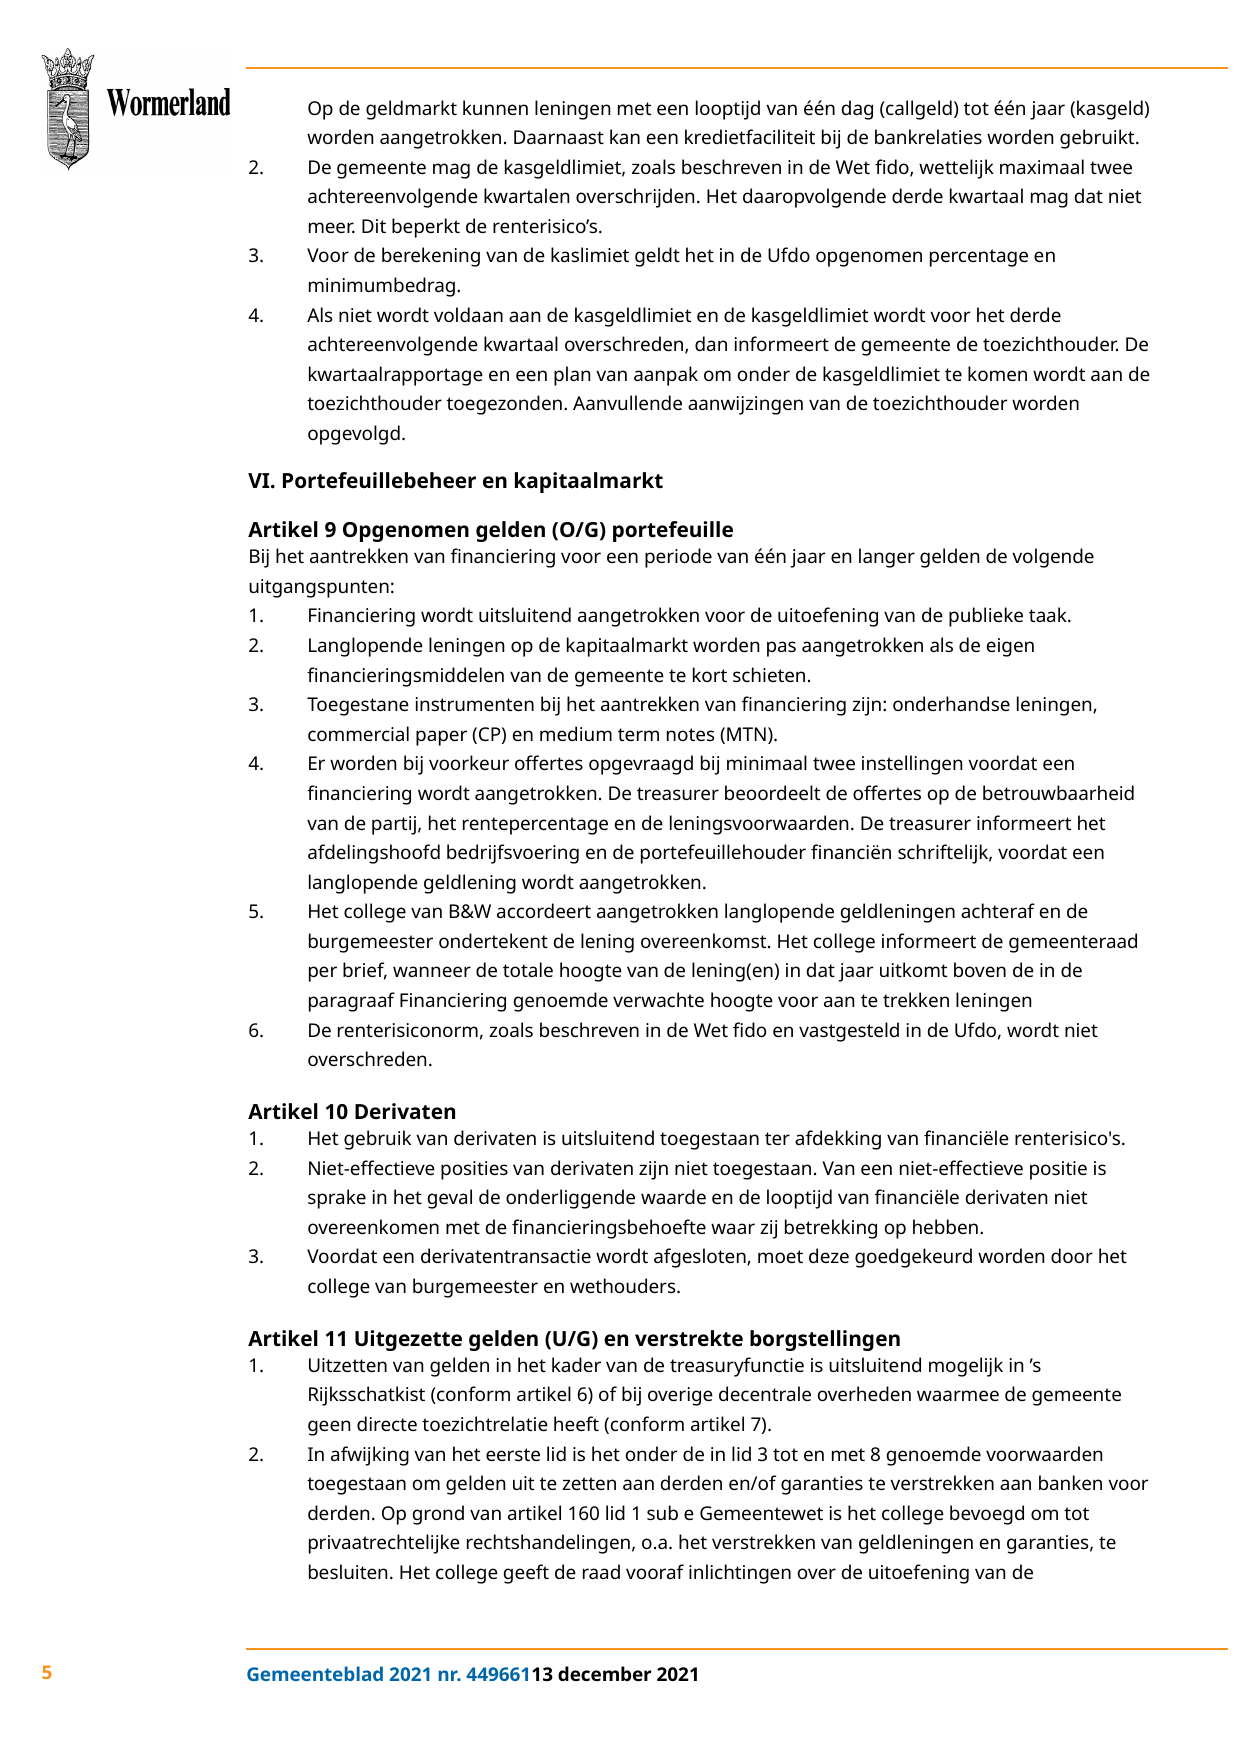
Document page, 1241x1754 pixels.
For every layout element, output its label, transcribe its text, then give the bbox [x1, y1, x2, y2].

text Artikel 10 Derivaten [248, 1097, 1152, 1125]
list De gemeente mag de kasgeldlimiet, zoals beschreven in de Wet fido, wettelijk maximaal twee achtereenvolgende kwartalen overschrijden. Het daaropvolgende derde kwartaal mag dat niet meer. Dit beperkt de renterisico’s. [248, 154, 1152, 239]
list Uitzetten van gelden in het kader van de treasuryfunctie is uitsluitend mogelijk in ’s Rijksschatkist (conform artikel 6) of bij overige decentrale overheden waarmee de gemeente geen directe toezichtrelatie heeft (conform artikel 7). [248, 1352, 1152, 1437]
picture [41, 47, 231, 172]
list Langlopende leningen op de kapitaalmarkt worden pas aangetrokken als de eigen financieringsmiddelen van de gemeente te kort schieten. [248, 632, 1152, 688]
list Het gebruik van derivaten is uitsluitend toegestaan ter afdekking van financiële renterisico's. [248, 1125, 1152, 1151]
list Voordat een derivatentransactie wordt afgesloten, moet deze goedgekeurd worden door het college van burgemeester en wethouders. [248, 1244, 1152, 1299]
list Niet-effectieve posities van derivaten zijn niet toegestaan. Van een niet-effectieve positie is sprake in het geval de onderliggende waarde en de looptijd van financiële derivaten niet overeenkomen met de financieringsbehoefte waar zij betrekking op hebben. [248, 1155, 1152, 1240]
list Financiering wordt uitsluitend aangetrokken voor de uitoefening van de publieke taak. [248, 603, 1152, 628]
list Op de geldmarkt kunnen leningen met een looptijd van één dag (callgeld) tot één jaar (kasgeld) worden aangetrokken. Daarnaast kan een kredietfaciliteit bij de bankrelaties worden gebruikt. [248, 95, 1152, 150]
text Artikel 11 Uitgezette gelden (U/G) en verstrekte borgstellingen [248, 1324, 1152, 1352]
list In afwijking van het eerste lid is het onder de in lid 3 tot en met 8 genoemde voorwaarden toegestaan om gelden uit te zetten aan derden en/of garanties te verstrekken aan banken voor derden. Op grond van artikel 160 lid 1 sub e Gemeentewet is het college bevoegd om tot privaatrechtelijke rechtshandelingen, o.a. het verstrekken van geldleningen en garanties, te besluiten. Het college geeft de raad vooraf inlichtingen over de uitoefening van de [248, 1441, 1152, 1585]
list Het college van B&W accordeert aangetrokken langlopende geldleningen achteraf en de burgemeester ondertekent de lening overeenkomst. Het college informeert de gemeenteraad per brief, wanneer de totale hoogte van de lening(en) in dat jaar uitkomt boven de in de paragraaf Financiering genoemde verwachte hoogte voor aan te trekken leningen [248, 898, 1152, 1013]
list Toegestane instrumenten bij het aantrekken van financiering zijn: onderhandse leningen, commercial paper (CP) en medium term notes (MTN). [248, 691, 1152, 747]
text Bij het aantrekken van financiering voor een periode van één jaar en langer gelden de volgende uitgangspunten: [248, 543, 1152, 599]
text Artikel 9 Opgenomen gelden (O/G) portefeuille [248, 515, 1152, 543]
list Er worden bij voorkeur offertes opgevraagd bij minimaal twee instellingen voordat een financiering wordt aangetrokken. De treasurer beoordeelt de offertes op de betrouwbaarheid van de partij, het rentepercentage en de leningsvoorwaarden. De treasurer informeert het afdelingshoofd bedrijfsvoering en de portefeuillehouder financiën schriftelijk, voordat een langlopende geldlening wordt aangetrokken. [248, 751, 1152, 895]
list De renterisiconorm, zoals beschreven in de Wet fido en vastgesteld in de Ufdo, wordt niet overschreden. [248, 1017, 1152, 1072]
list Voor de berekening van de kaslimiet geldt het in de Ufdo opgenomen percentage en minimumbedrag. [248, 243, 1152, 298]
text VI. Portefeuillebeheer en kapitaalmarkt [248, 466, 1152, 494]
list Als niet wordt voldaan aan de kasgeldlimiet en de kasgeldlimiet wordt voor het derde achtereenvolgende kwartaal overschreden, dan informeert de gemeente de toezichthouder. De kwartaalrapportage en een plan van aanpak om onder de kasgeldlimiet te komen wordt aan de toezichthouder toegezonden. Aanvullende aanwijzingen van de toezichthouder worden opgevolgd. [248, 302, 1152, 446]
